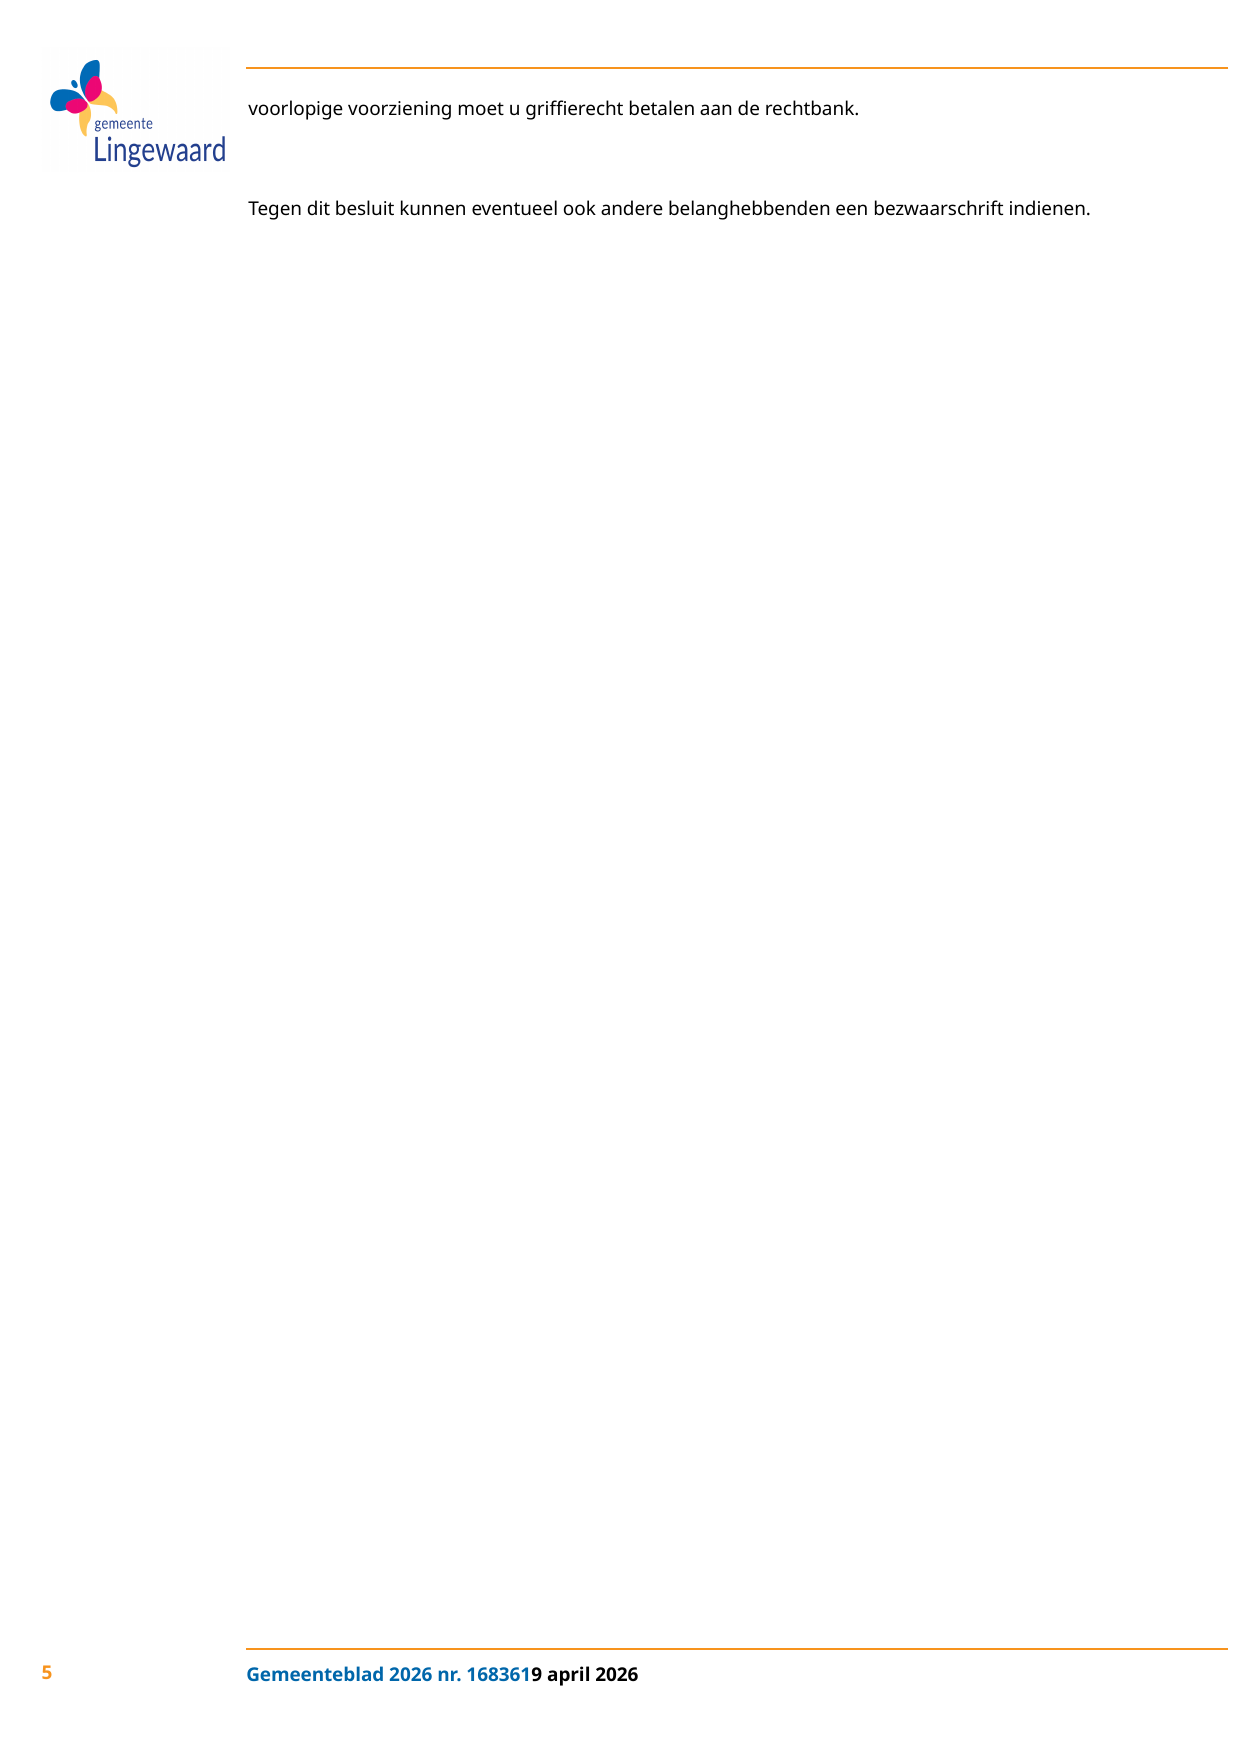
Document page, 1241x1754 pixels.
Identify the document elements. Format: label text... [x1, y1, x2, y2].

text voorlopige voorziening moet u griffierecht betalen aan de rechtbank. [248, 95, 1152, 121]
text Tegen dit besluit kunnen eventueel ook andere belanghebbenden een bezwaarschrift indienen. [248, 196, 1152, 221]
picture [41, 47, 231, 172]
